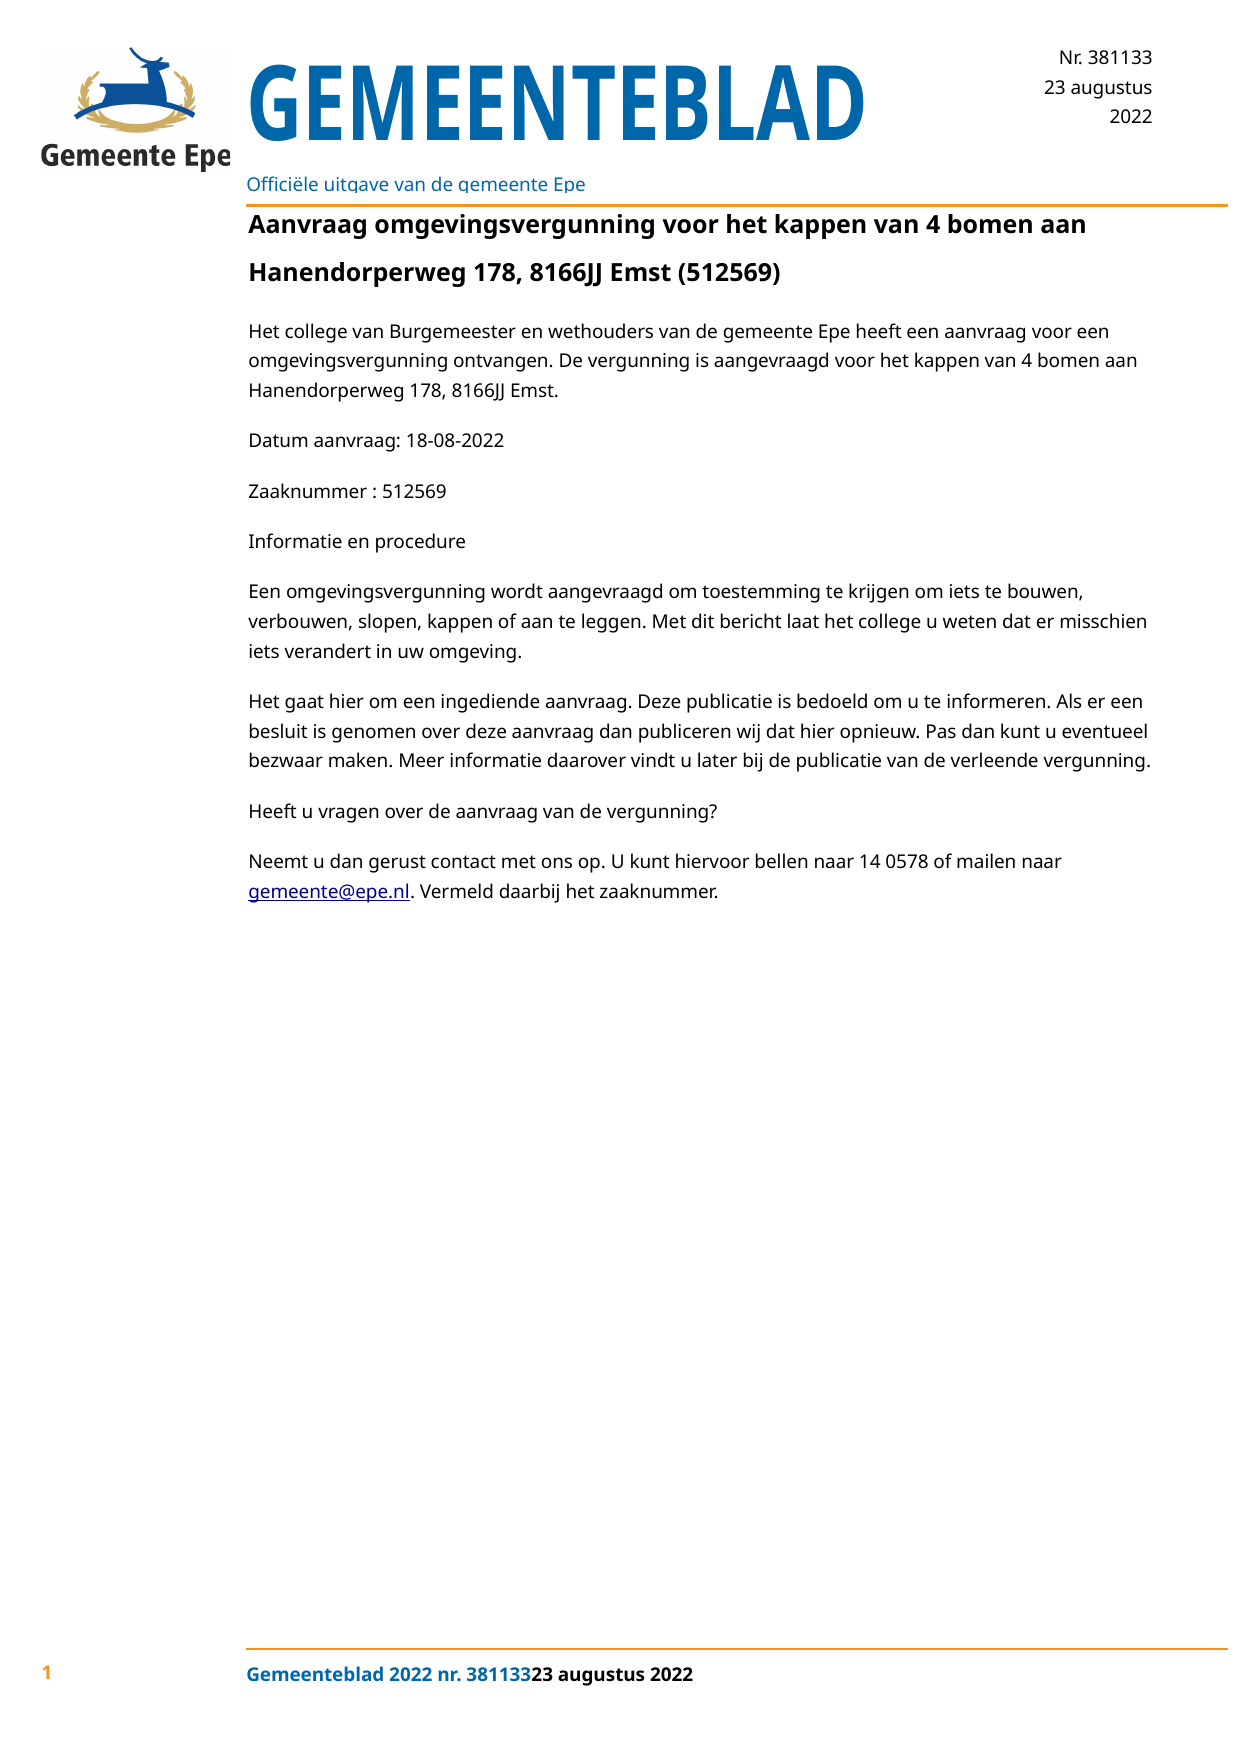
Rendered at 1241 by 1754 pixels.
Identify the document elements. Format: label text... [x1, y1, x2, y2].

text Het gaat hier om een ingediende aanvraag. Deze publicatie is bedoeld om u te informeren. Als er een besluit is genomen over deze aanvraag dan publiceren wij dat hier opnieuw. Pas dan kunt u eventueel bezwaar maken. Meer informatie daarover vindt u later bij de publicatie van de verleende vergunning. [248, 688, 1152, 773]
text Neemt u dan gerust contact met ons op. U kunt hiervoor bellen naar 14 0578 of mailen naar gemeente@epe.nl. Vermeld daarbij het zaaknummer. [248, 848, 1152, 904]
text Het college van Burgemeester en wethouders van de gemeente Epe heeft een aanvraag voor een omgevingsvergunning ontvangen. De vergunning is aangevraagd voor het kappen van 4 bomen aan Hanendorperweg 178, 8166JJ Emst. [248, 318, 1152, 403]
picture [41, 47, 231, 172]
text Aanvraag omgevingsvergunning voor het kappen van 4 bomen aan Hanendorperweg 178, 8166JJ Emst (512569) [248, 207, 1152, 288]
text Heeft u vragen over de aanvraag van de vergunning? [248, 798, 1152, 824]
text Zaaknummer : 512569 [248, 478, 1152, 504]
text Informatie en procedure [248, 528, 1152, 554]
text Datum aanvraag: 18-08-2022 [248, 427, 1152, 453]
text Een omgevingsvergunning wordt aangevraagd om toestemming te krijgen om iets te bouwen, verbouwen, slopen, kappen of aan te leggen. Met dit bericht laat het college u weten dat er misschien iets verandert in uw omgeving. [248, 579, 1152, 664]
